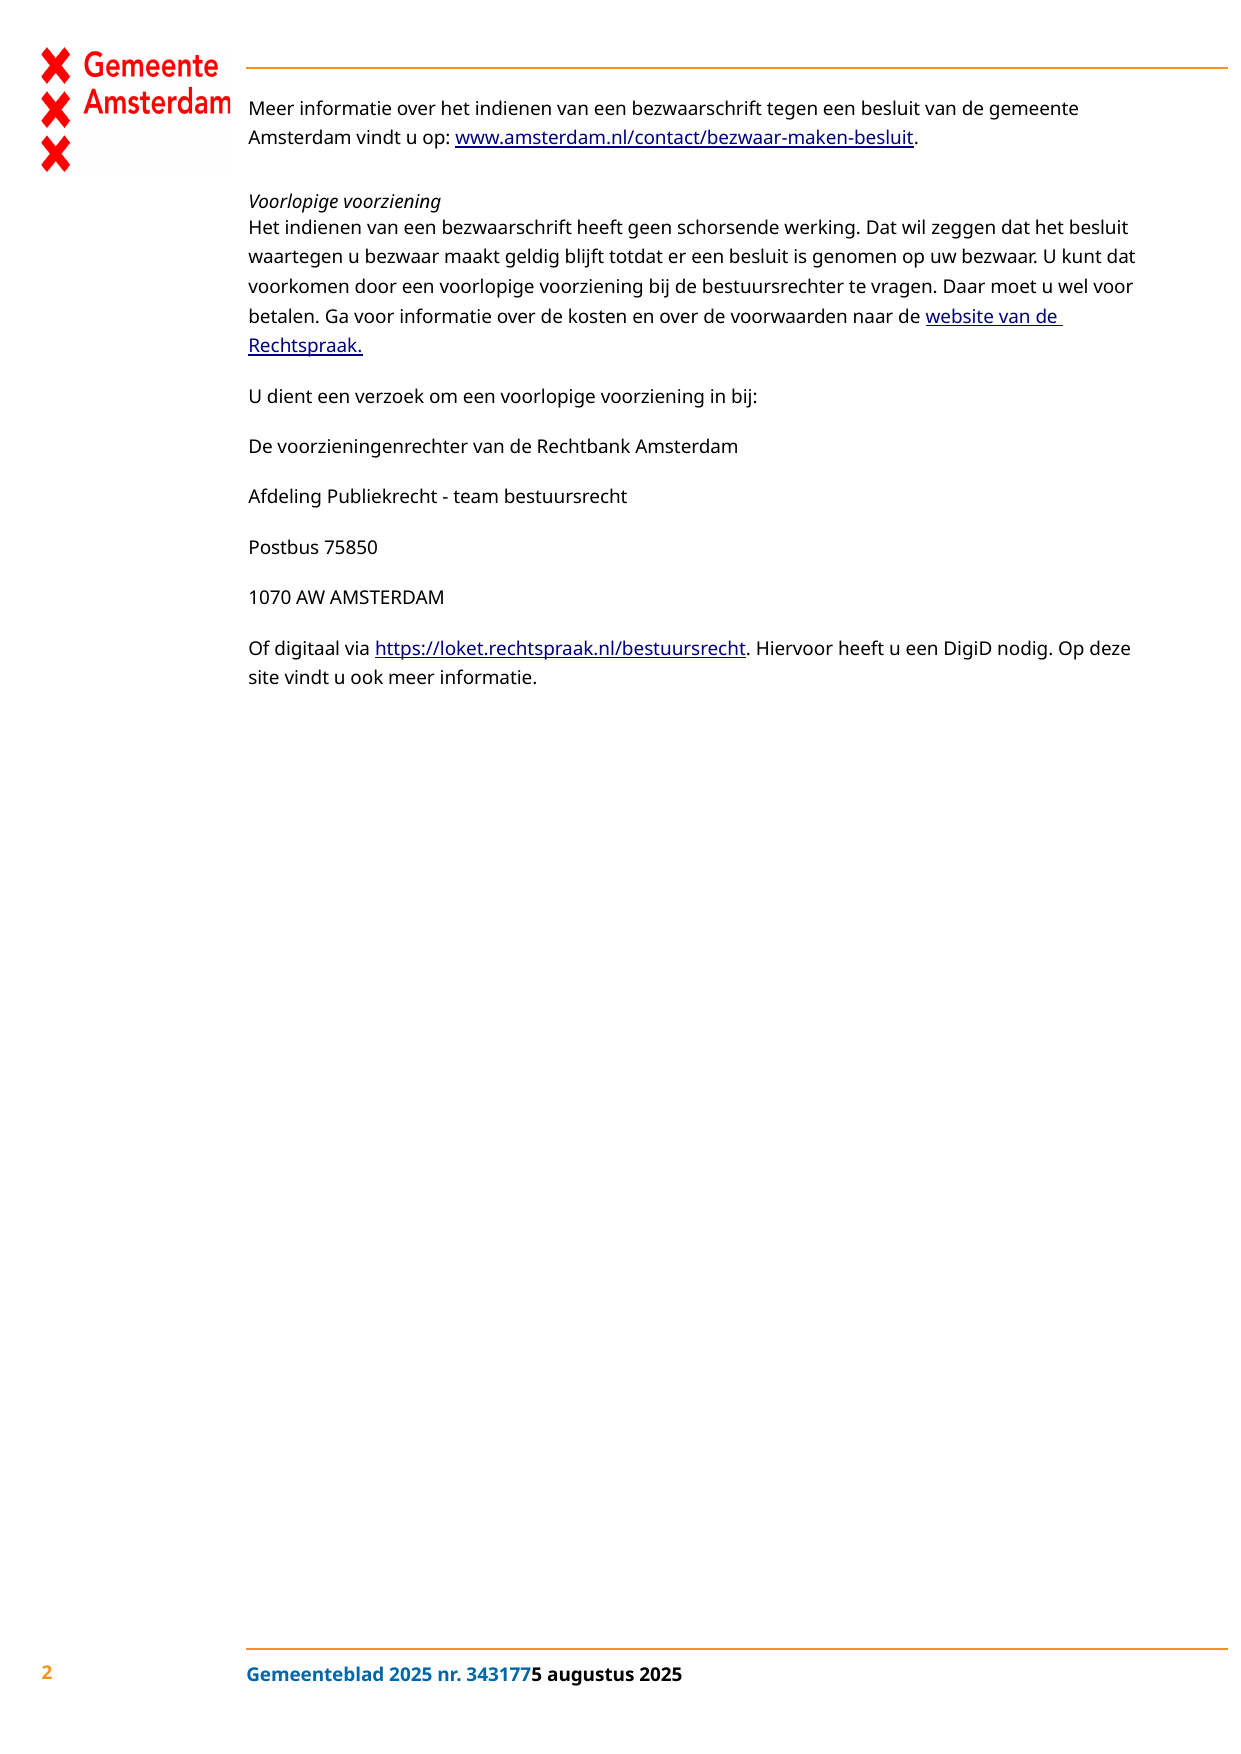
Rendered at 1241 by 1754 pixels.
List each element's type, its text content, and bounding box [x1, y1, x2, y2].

picture [41, 47, 231, 172]
text 1070 AW AMSTERDAM [248, 584, 1152, 610]
text Of digitaal via https://loket.rechtspraak.nl/bestuursrecht. Hiervoor heeft u een DigiD nodig. Op deze site vindt u ook meer informatie. [248, 635, 1152, 690]
text Afdeling Publiekrecht - team bestuursrecht [248, 484, 1152, 509]
text Postbus 75850 [248, 534, 1152, 560]
text U dient een verzoek om een voorlopige voorziening in bij: [248, 383, 1152, 408]
text Meer informatie over het indienen van een bezwaarschrift tegen een besluit van de gemeente Amsterdam vindt u op: www.amsterdam.nl/contact/bezwaar-maken-besluit. [248, 95, 1152, 150]
text Het indienen van een bezwaarschrift heeft geen schorsende werking. Dat wil zeggen dat het besluit waartegen u bezwaar maakt geldig blijft totdat er een besluit is genomen op uw bezwaar. U kunt dat voorkomen door een voorlopige voorziening bij de bestuursrechter te vragen. Daar moet u wel voor betalen. Ga voor informatie over de kosten en over de voorwaarden naar de website van de Rechtspraak. [248, 214, 1152, 358]
text Voorlopige voorziening [248, 188, 1152, 214]
text De voorzieningenrechter van de Rechtbank Amsterdam [248, 433, 1152, 459]
